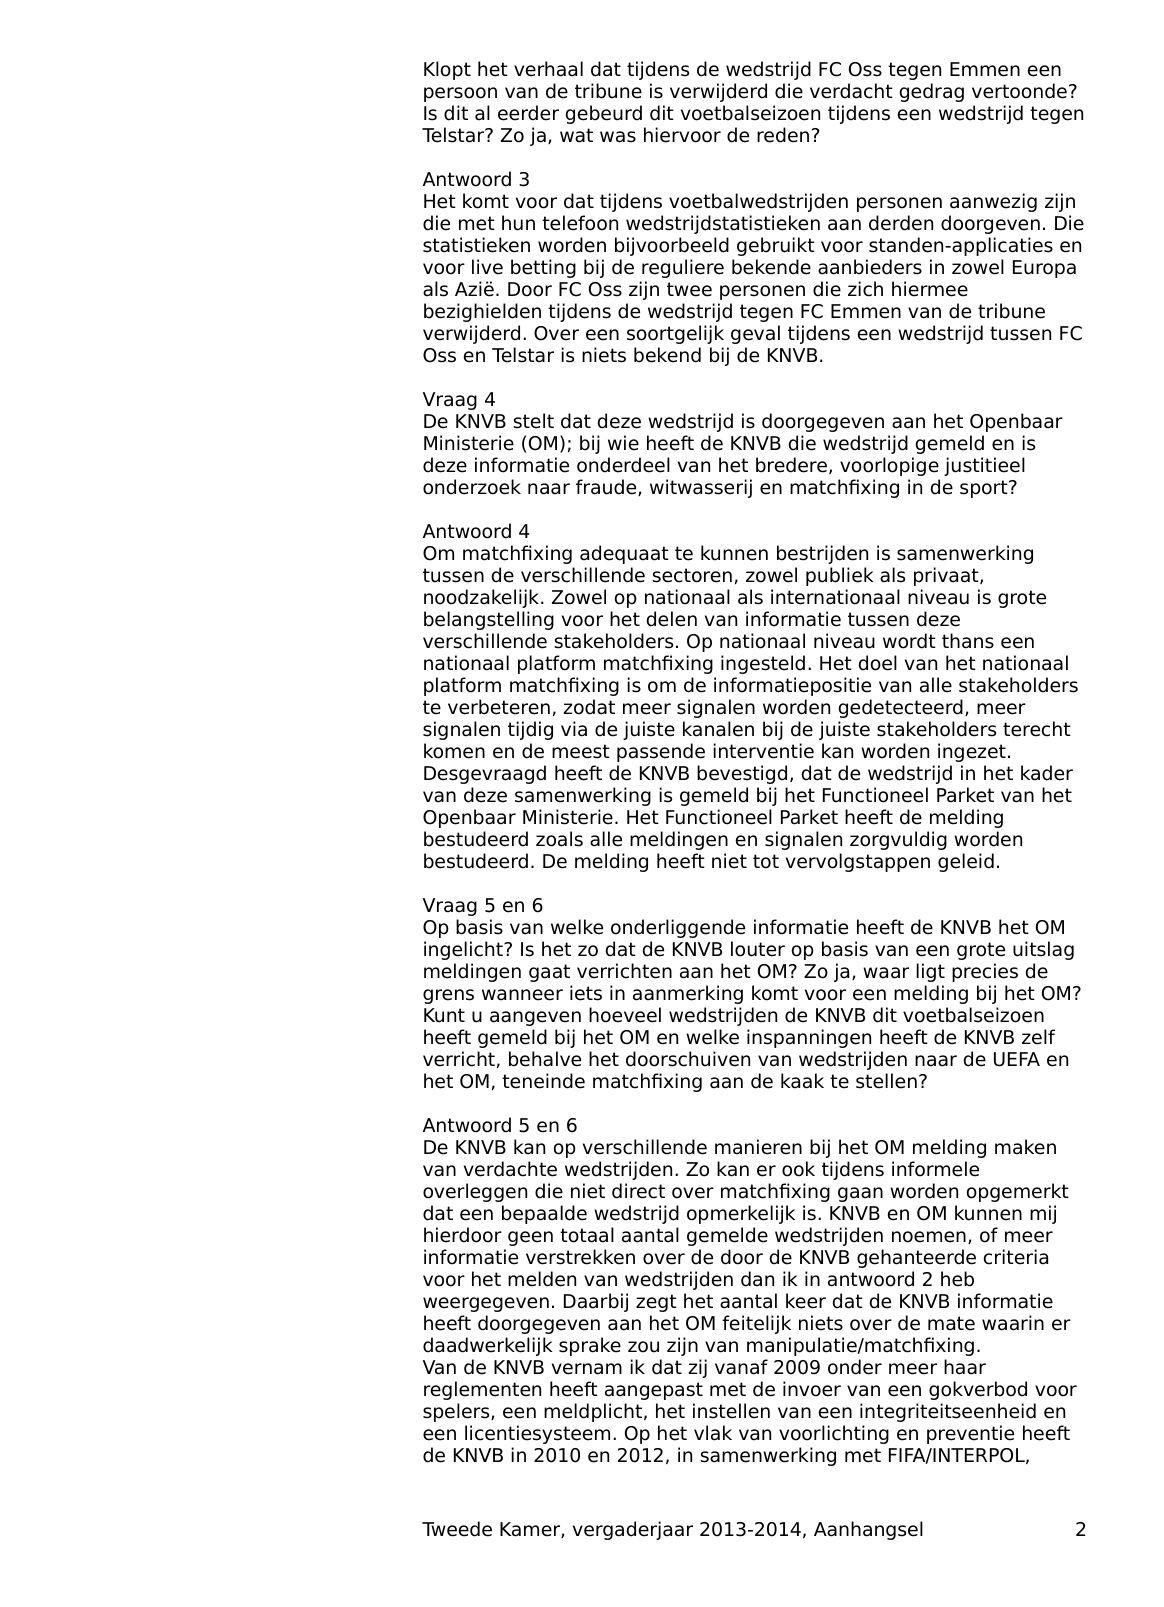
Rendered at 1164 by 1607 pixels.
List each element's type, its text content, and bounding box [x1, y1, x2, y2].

text Vraag 5 en 6 [422, 895, 1087, 917]
text Antwoord 3 [422, 169, 1087, 191]
text Van de KNVB vernam ik dat zij vanaf 2009 onder meer haar reglementen heeft aangepast met de invoer van een gokverbod voor spelers, een meldplicht, het instellen van een integriteitseenheid en een licentiesysteem. Op het vlak van voorlichting en preventie heeft de KNVB in 2010 en 2012, in samenwerking met FIFA/INTERPOL, [422, 1357, 1087, 1467]
text Om matchfixing adequaat te kunnen bestrijden is samenwerking tussen de verschillende sectoren, zowel publiek als privaat, noodzakelijk. Zowel op nationaal als internationaal niveau is grote belangstelling voor het delen van informatie tussen deze verschillende stakeholders. Op nationaal niveau wordt thans een nationaal platform matchfixing ingesteld. Het doel van het nationaal platform matchfixing is om de informatiepositie van alle stakeholders te verbeteren, zodat meer signalen worden gedetecteerd, meer signalen tijdig via de juiste kanalen bij de juiste stakeholders terecht komen en de meest passende interventie kan worden ingezet. Desgevraagd heeft de KNVB bevestigd, dat de wedstrijd in het kader van deze samenwerking is gemeld bij het Functioneel Parket van het Openbaar Ministerie. Het Functioneel Parket heeft de melding bestudeerd zoals alle meldingen en signalen zorgvuldig worden bestudeerd. De melding heeft niet tot vervolgstappen geleid. [422, 543, 1087, 873]
text Kunt u aangeven hoeveel wedstrijden de KNVB dit voetbalseizoen heeft gemeld bij het OM en welke inspanningen heeft de KNVB zelf verricht, behalve het doorschuiven van wedstrijden naar de UEFA en het OM, teneinde matchfixing aan de kaak te stellen? [422, 1005, 1087, 1093]
text De KNVB stelt dat deze wedstrijd is doorgegeven aan het Openbaar Ministerie (OM); bij wie heeft de KNVB die wedstrijd gemeld en is deze informatie onderdeel van het bredere, voorlopige justitieel onderzoek naar fraude, witwasserij en matchfixing in de sport? [422, 411, 1087, 499]
text Op basis van welke onderliggende informatie heeft de KNVB het OM ingelicht? Is het zo dat de KNVB louter op basis van een grote uitslag meldingen gaat verrichten aan het OM? Zo ja, waar ligt precies de grens wanneer iets in aanmerking komt voor een melding bij het OM? [422, 917, 1087, 1005]
text De KNVB kan op verschillende manieren bij het OM melding maken van verdachte wedstrijden. Zo kan er ook tijdens informele overleggen die niet direct over matchfixing gaan worden opgemerkt dat een bepaalde wedstrijd opmerkelijk is. KNVB en OM kunnen mij hierdoor geen totaal aantal gemelde wedstrijden noemen, of meer informatie verstrekken over de door de KNVB gehanteerde criteria voor het melden van wedstrijden dan ik in antwoord 2 heb weergegeven. Daarbij zegt het aantal keer dat de KNVB informatie heeft doorgegeven aan het OM feitelijk niets over de mate waarin er daadwerkelijk sprake zou zijn van manipulatie/matchfixing. [422, 1137, 1087, 1357]
text Het komt voor dat tijdens voetbalwedstrijden personen aanwezig zijn die met hun telefoon wedstrijdstatistieken aan derden doorgeven. Die statistieken worden bijvoorbeeld gebruikt voor standen-applicaties en voor live betting bij de reguliere bekende aanbieders in zowel Europa als Azië. Door FC Oss zijn twee personen die zich hiermee bezighielden tijdens de wedstrijd tegen FC Emmen van de tribune verwijderd. Over een soortgelijk geval tijdens een wedstrijd tussen FC Oss en Telstar is niets bekend bij de KNVB. [422, 191, 1087, 367]
text Vraag 4 [422, 389, 1087, 411]
text Antwoord 4 [422, 521, 1087, 543]
text Antwoord 5 en 6 [422, 1115, 1087, 1137]
text Klopt het verhaal dat tijdens de wedstrijd FC Oss tegen Emmen een persoon van de tribune is verwijderd die verdacht gedrag vertoonde? Is dit al eerder gebeurd dit voetbalseizoen tijdens een wedstrijd tegen Telstar? Zo ja, wat was hiervoor de reden? [422, 59, 1087, 147]
